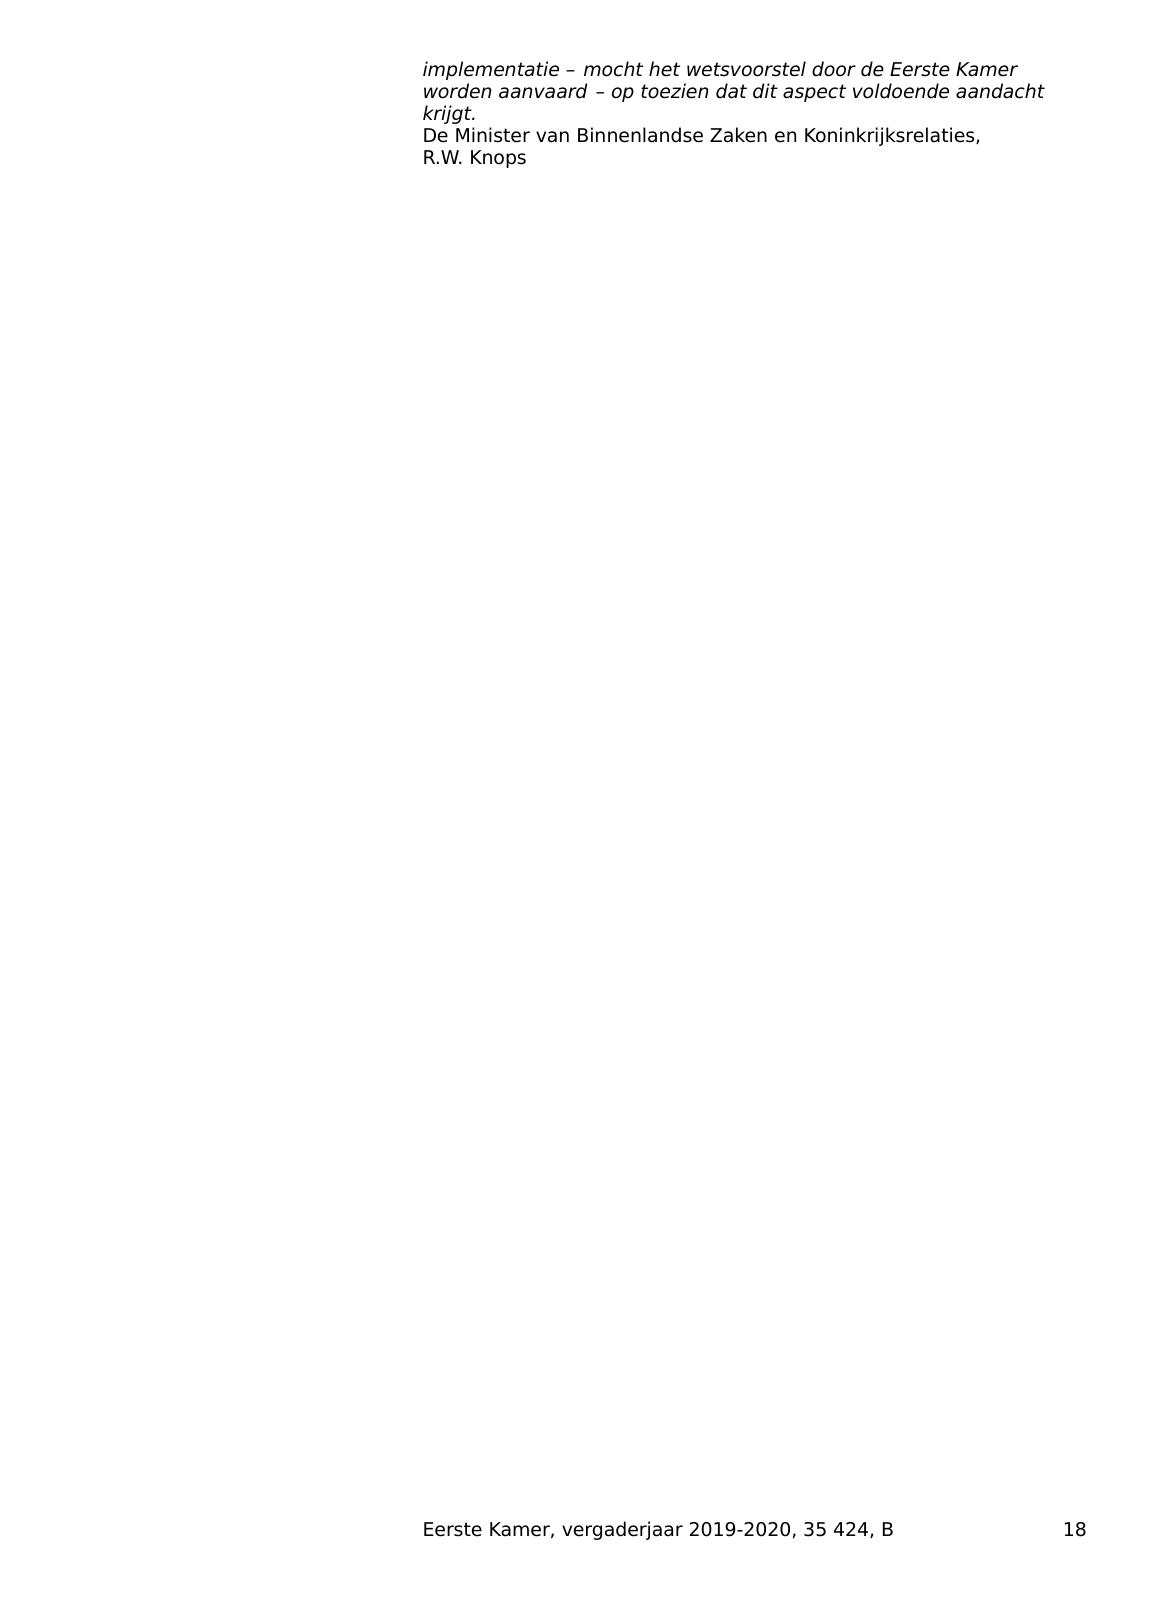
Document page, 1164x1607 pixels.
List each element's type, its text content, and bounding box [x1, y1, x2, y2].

text De Minister van Binnenlandse Zaken en Koninkrijksrelaties, R.W. Knops [422, 125, 1087, 169]
text implementatie – mocht het wetsvoorstel door de Eerste Kamer worden aanvaard – op toezien dat dit aspect voldoende aandacht krijgt. [422, 59, 1087, 125]
